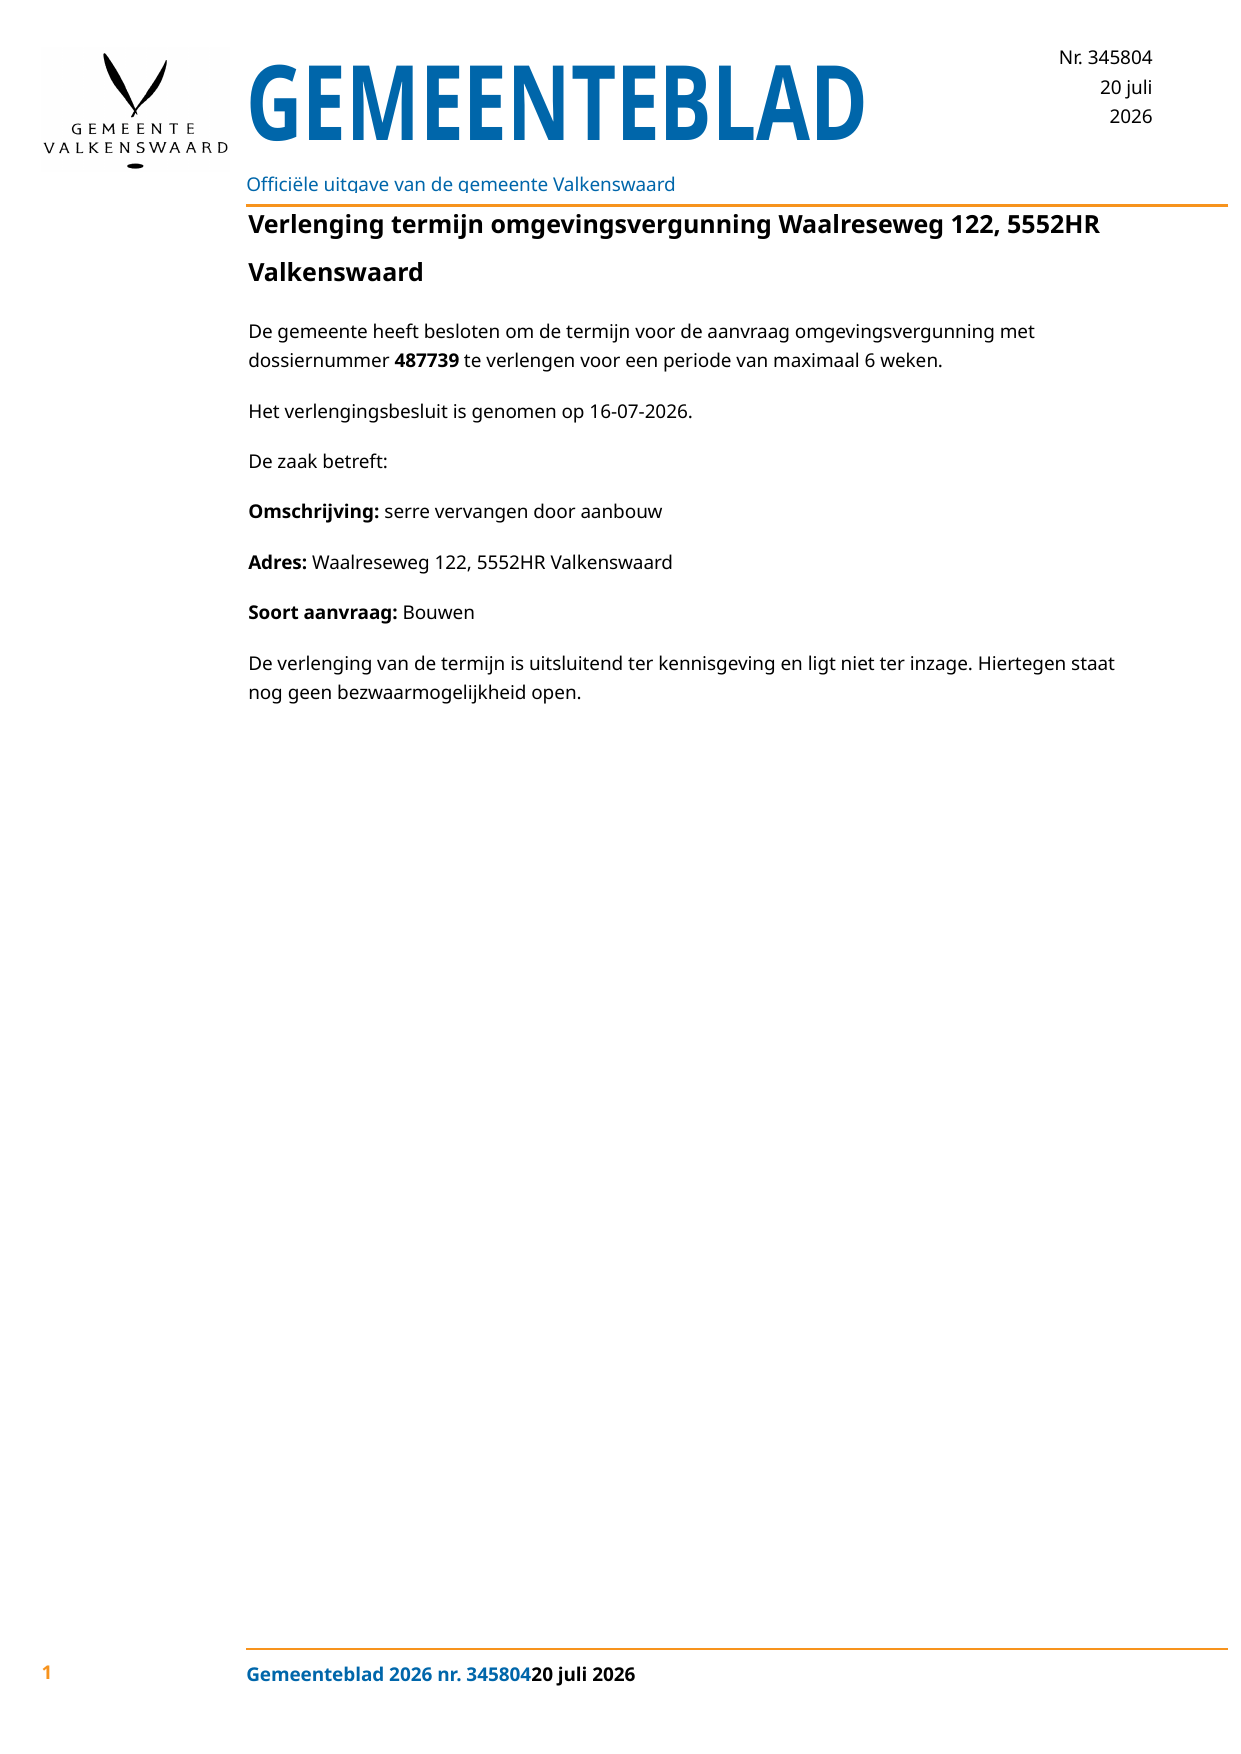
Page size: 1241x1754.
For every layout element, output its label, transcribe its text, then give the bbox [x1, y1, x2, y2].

text De gemeente heeft besloten om de termijn voor de aanvraag omgevingsvergunning met dossiernummer 487739 te verlengen voor een periode van maximaal 6 weken. [248, 318, 1152, 373]
text Soort aanvraag: Bouwen [248, 599, 1152, 625]
picture [41, 47, 231, 172]
text Omschrijving: serre vervangen door aanbouw [248, 499, 1152, 524]
text Het verlengingsbesluit is genomen op 16-07-2026. [248, 398, 1152, 424]
text Adres: Waalreseweg 122, 5552HR Valkenswaard [248, 549, 1152, 575]
text Verlenging termijn omgevingsvergunning Waalreseweg 122, 5552HR Valkenswaard [248, 207, 1152, 288]
text De verlenging van de termijn is uitsluitend ter kennisgeving en ligt niet ter inzage. Hiertegen staat nog geen bezwaarmogelijkheid open. [248, 650, 1152, 705]
text De zaak betreft: [248, 448, 1152, 474]
